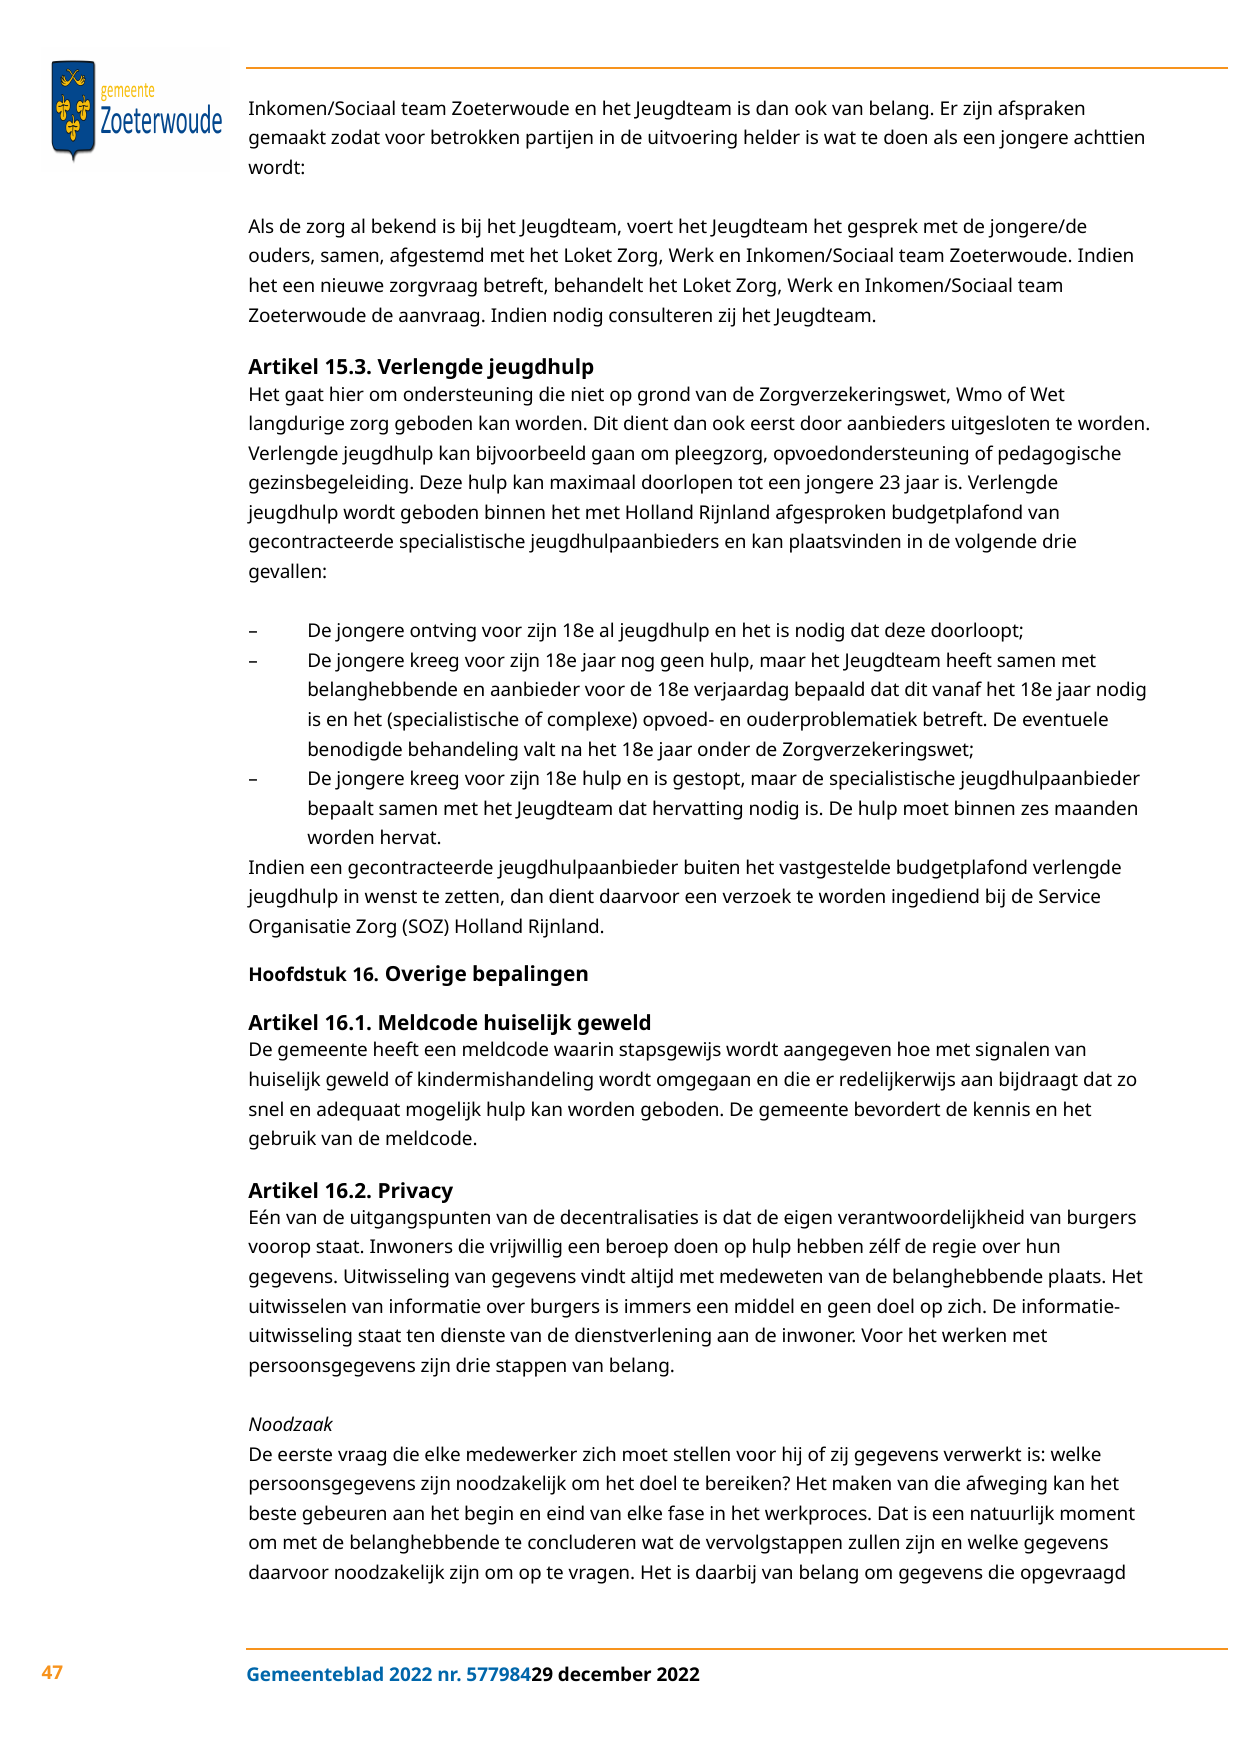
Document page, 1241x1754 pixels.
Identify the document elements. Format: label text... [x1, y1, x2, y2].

text Eén van de uitgangspunten van de decentralisaties is dat de eigen verantwoordelijkheid van burgers voorop staat. Inwoners die vrijwillig een beroep doen op hulp hebben zélf de regie over hun gegevens. Uitwisseling van gegevens vindt altijd met medeweten van de belanghebbende plaats. Het uitwisselen van informatie over burgers is immers een middel en geen doel op zich. De informatie-uitwisseling staat ten dienste van de dienstverlening aan de inwoner. Voor het werken met persoonsgegevens zijn drie stappen van belang. [248, 1204, 1152, 1378]
text Indien een gecontracteerde jeugdhulpaanbieder buiten het vastgestelde budgetplafond verlengde jeugdhulp in wenst te zetten, dan dient daarvoor een verzoek te worden ingediend bij de Service Organisatie Zorg (SOZ) Holland Rijnland. [248, 854, 1152, 939]
picture [41, 47, 231, 172]
text De gemeente heeft een meldcode waarin stapsgewijs wordt aangegeven hoe met signalen van huiselijk geweld of kindermishandeling wordt omgegaan en die er redelijkerwijs aan bijdraagt dat zo snel en adequaat mogelijk hulp kan worden geboden. De gemeente bevordert de kennis en het gebruik van de meldcode. [248, 1037, 1152, 1151]
list De jongere kreeg voor zijn 18e hulp en is gestopt, maar de specialistische jeugdhulpaanbieder bepaalt samen met het Jeugdteam dat hervatting nodig is. De hulp moet binnen zes maanden worden hervat. [248, 765, 1152, 850]
text De eerste vraag die elke medewerker zich moet stellen voor hij of zij gegevens verwerkt is: welke persoonsgegevens zijn noodzakelijk om het doel te bereiken? Het maken van die afweging kan het beste gebeuren aan het begin en eind van elke fase in het werkproces. Dat is een natuurlijk moment om met de belanghebbende te concluderen wat de vervolgstappen zullen zijn en welke gegevens daarvoor noodzakelijk zijn om op te vragen. Het is daarbij van belang om gegevens die opgevraagd [248, 1441, 1152, 1585]
text Artikel 16.2. Privacy [248, 1176, 1152, 1204]
text Hoofdstuk 16. Overige bepalingen [248, 959, 1152, 987]
text Inkomen/Sociaal team Zoeterwoude en het Jeugdteam is dan ook van belang. Er zijn afspraken gemaakt zodat voor betrokken partijen in de uitvoering helder is wat te doen als een jongere achttien wordt: [248, 95, 1152, 180]
list De jongere ontving voor zijn 18e al jeugdhulp en het is nodig dat deze doorloopt; [248, 617, 1152, 643]
text Als de zorg al bekend is bij het Jeugdteam, voert het Jeugdteam het gesprek met de jongere/de ouders, samen, afgestemd met het Loket Zorg, Werk en Inkomen/Sociaal team Zoeterwoude. Indien het een nieuwe zorgvraag betreft, behandelt het Loket Zorg, Werk en Inkomen/Sociaal team Zoeterwoude de aanvraag. Indien nodig consulteren zij het Jeugdteam. [248, 213, 1152, 328]
text Artikel 16.1. Meldcode huiselijk geweld [248, 1008, 1152, 1037]
text Het gaat hier om ondersteuning die niet op grond van de Zorgverzekeringswet, Wmo of Wet langdurige zorg geboden kan worden. Dit dient dan ook eerst door aanbieders uitgesloten te worden. Verlengde jeugdhulp kan bijvoorbeeld gaan om pleegzorg, opvoedondersteuning of pedagogische gezinsbegeleiding. Deze hulp kan maximaal doorlopen tot een jongere 23 jaar is. Verlengde jeugdhulp wordt geboden binnen het met Holland Rijnland afgesproken budgetplafond van gecontracteerde specialistische jeugdhulpaanbieders en kan plaatsvinden in de volgende drie gevallen: [248, 381, 1152, 584]
text Noodzaak [248, 1411, 1152, 1437]
text Artikel 15.3. Verlengde jeugdhulp [248, 352, 1152, 381]
list De jongere kreeg voor zijn 18e jaar nog geen hulp, maar het Jeugdteam heeft samen met belanghebbende en aanbieder voor de 18e verjaardag bepaald dat dit vanaf het 18e jaar nodig is en het (specialistische of complexe) opvoed- en ouderproblematiek betreft. De eventuele benodigde behandeling valt na het 18e jaar onder de Zorgverzekeringswet; [248, 647, 1152, 761]
